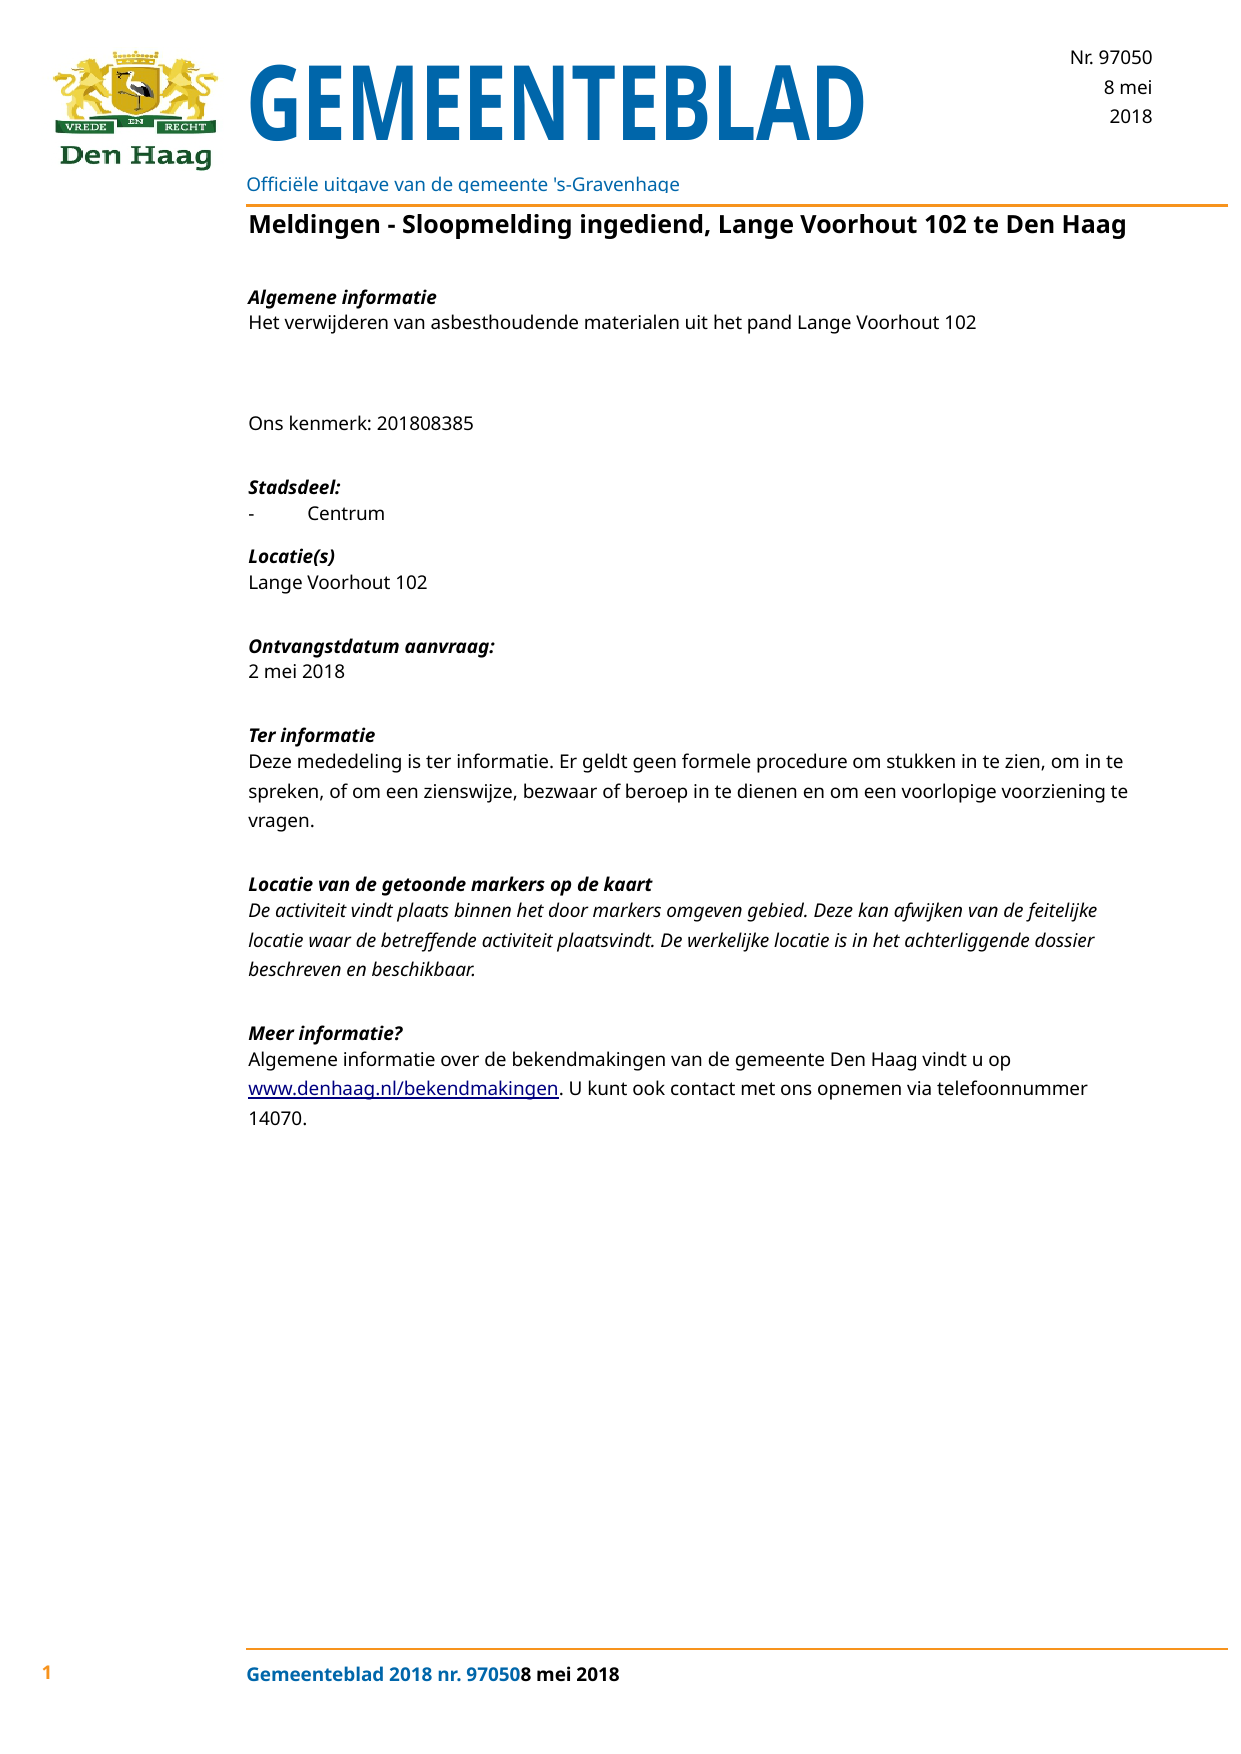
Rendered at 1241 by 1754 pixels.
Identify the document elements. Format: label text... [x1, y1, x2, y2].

text Algemene informatie over de bekendmakingen van de gemeente Den Haag vindt u op www.denhaag.nl/bekendmakingen. U kunt ook contact met ons opnemen via telefoonnummer 14070. [248, 1046, 1152, 1131]
text Deze mededeling is ter informatie. Er geldt geen formele procedure om stukken in te zien, om in te spreken, of om een zienswijze, bezwaar of beroep in te dienen en om een voorlopige voorziening te vragen. [248, 748, 1152, 833]
picture [41, 47, 231, 172]
text Algemene informatie [248, 284, 1152, 309]
list Centrum [248, 500, 1152, 526]
text Lange Voorhout 102 [248, 569, 1152, 595]
text De activiteit vindt plaats binnen het door markers omgeven gebied. Deze kan afwijken van de feitelijke locatie waar de betreffende activiteit plaatsvindt. De werkelijke locatie is in het achterliggende dossier beschreven en beschikbaar. [248, 897, 1152, 982]
text Ons kenmerk: 201808385 [248, 410, 1152, 436]
text Ter informatie [248, 723, 1152, 748]
text Locatie(s) [248, 543, 1152, 569]
text Locatie van de getoonde markers op de kaart [248, 871, 1152, 897]
text Stadsdeel: [248, 474, 1152, 500]
text 2 mei 2018 [248, 659, 1152, 684]
text Het verwijderen van asbesthoudende materialen uit het pand Lange Voorhout 102 [248, 309, 1152, 335]
text Meer informatie? [248, 1020, 1152, 1046]
text Meldingen - Sloopmelding ingediend, Lange Voorhout 102 te Den Haag [248, 207, 1152, 241]
text Ontvangstdatum aanvraag: [248, 633, 1152, 659]
